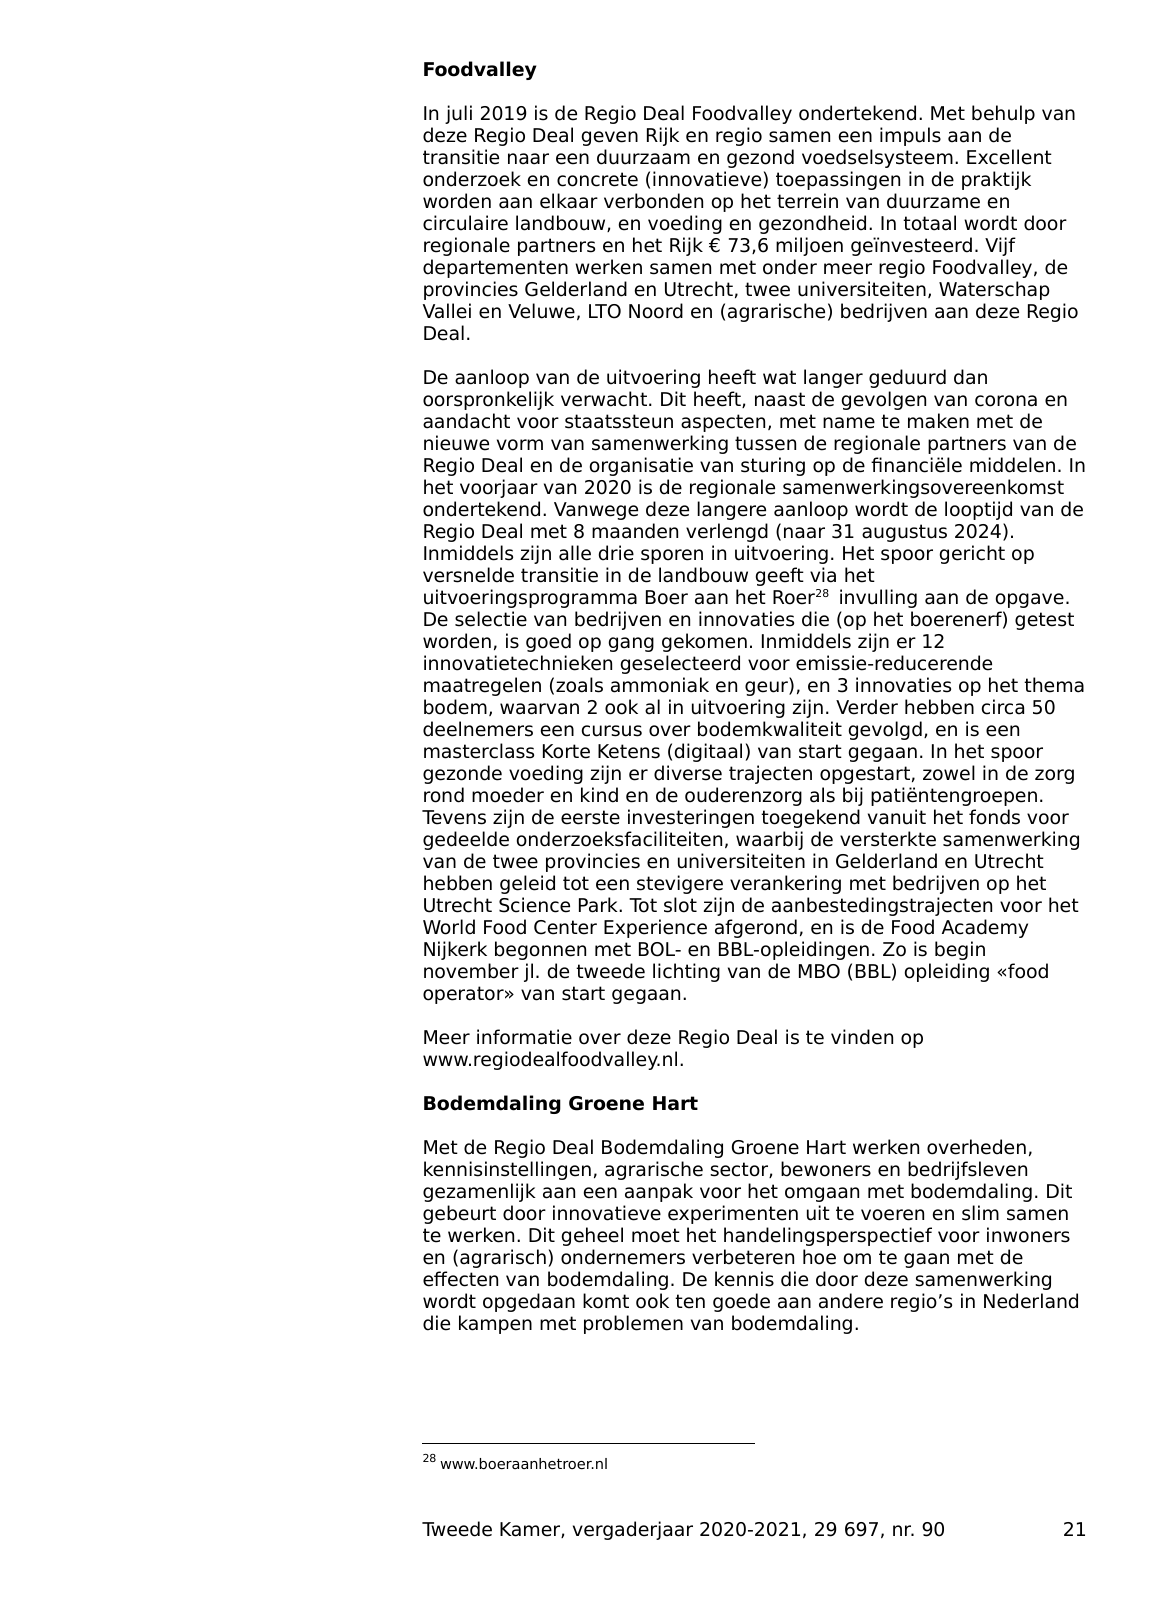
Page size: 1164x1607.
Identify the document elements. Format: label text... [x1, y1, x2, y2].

subtitle Foodvalley [422, 59, 1087, 81]
text De aanloop van de uitvoering heeft wat langer geduurd dan oorspronkelijk verwacht. Dit heeft, naast de gevolgen van corona en aandacht voor staatssteun aspecten, met name te maken met de nieuwe vorm van samenwerking tussen de regionale partners van de Regio Deal en de organisatie van sturing op de financiële middelen. In het voorjaar van 2020 is de regionale samenwerkingsovereenkomst ondertekend. Vanwege deze langere aanloop wordt de looptijd van de Regio Deal met 8 maanden verlengd (naar 31 augustus 2024). Inmiddels zijn alle drie sporen in uitvoering. Het spoor gericht op versnelde transitie in de landbouw geeft via het uitvoeringsprogramma Boer aan het Roer invulling aan de opgave. De selectie van bedrijven en innovaties die (op het boerenerf) getest worden, is goed op gang gekomen. Inmiddels zijn er 12 innovatietechnieken geselecteerd voor emissie-reducerende maatregelen (zoals ammoniak en geur), en 3 innovaties op het thema bodem, waarvan 2 ook al in uitvoering zijn. Verder hebben circa 50 deelnemers een cursus over bodemkwaliteit gevolgd, en is een masterclass Korte Ketens (digitaal) van start gegaan. In het spoor gezonde voeding zijn er diverse trajecten opgestart, zowel in de zorg rond moeder en kind en de ouderenzorg als bij patiëntengroepen. Tevens zijn de eerste investeringen toegekend vanuit het fonds voor gedeelde onderzoeksfaciliteiten, waarbij de versterkte samenwerking van de twee provincies en universiteiten in Gelderland en Utrecht hebben geleid tot een stevigere verankering met bedrijven op het Utrecht Science Park. Tot slot zijn de aanbestedingstrajecten voor het World Food Center Experience afgerond, en is de Food Academy Nijkerk begonnen met BOL- en BBL-opleidingen. Zo is begin november jl. de tweede lichting van de MBO (BBL) opleiding «food operator» van start gegaan. [422, 367, 1087, 1004]
text www.boeraanhetroer.nl [422, 1452, 1087, 1474]
text Met de Regio Deal Bodemdaling Groene Hart werken overheden, kennisinstellingen, agrarische sector, bewoners en bedrijfsleven gezamenlijk aan een aanpak voor het omgaan met bodemdaling. Dit gebeurt door innovatieve experimenten uit te voeren en slim samen te werken. Dit geheel moet het handelingsperspectief voor inwoners en (agrarisch) ondernemers verbeteren hoe om te gaan met de effecten van bodemdaling. De kennis die door deze samenwerking wordt opgedaan komt ook ten goede aan andere regio’s in Nederland die kampen met problemen van bodemdaling. [422, 1137, 1087, 1335]
text Meer informatie over deze Regio Deal is te vinden op www.regiodealfoodvalley.nl. [422, 1027, 1087, 1071]
subtitle Bodemdaling Groene Hart [422, 1093, 1087, 1115]
text In juli 2019 is de Regio Deal Foodvalley ondertekend. Met behulp van deze Regio Deal geven Rijk en regio samen een impuls aan de transitie naar een duurzaam en gezond voedselsysteem. Excellent onderzoek en concrete (innovatieve) toepassingen in de praktijk worden aan elkaar verbonden op het terrein van duurzame en circulaire landbouw, en voeding en gezondheid. In totaal wordt door regionale partners en het Rijk € 73,6 miljoen geïnvesteerd. Vijf departementen werken samen met onder meer regio Foodvalley, de provincies Gelderland en Utrecht, twee universiteiten, Waterschap Vallei en Veluwe, LTO Noord en (agrarische) bedrijven aan deze Regio Deal. [422, 103, 1087, 345]
